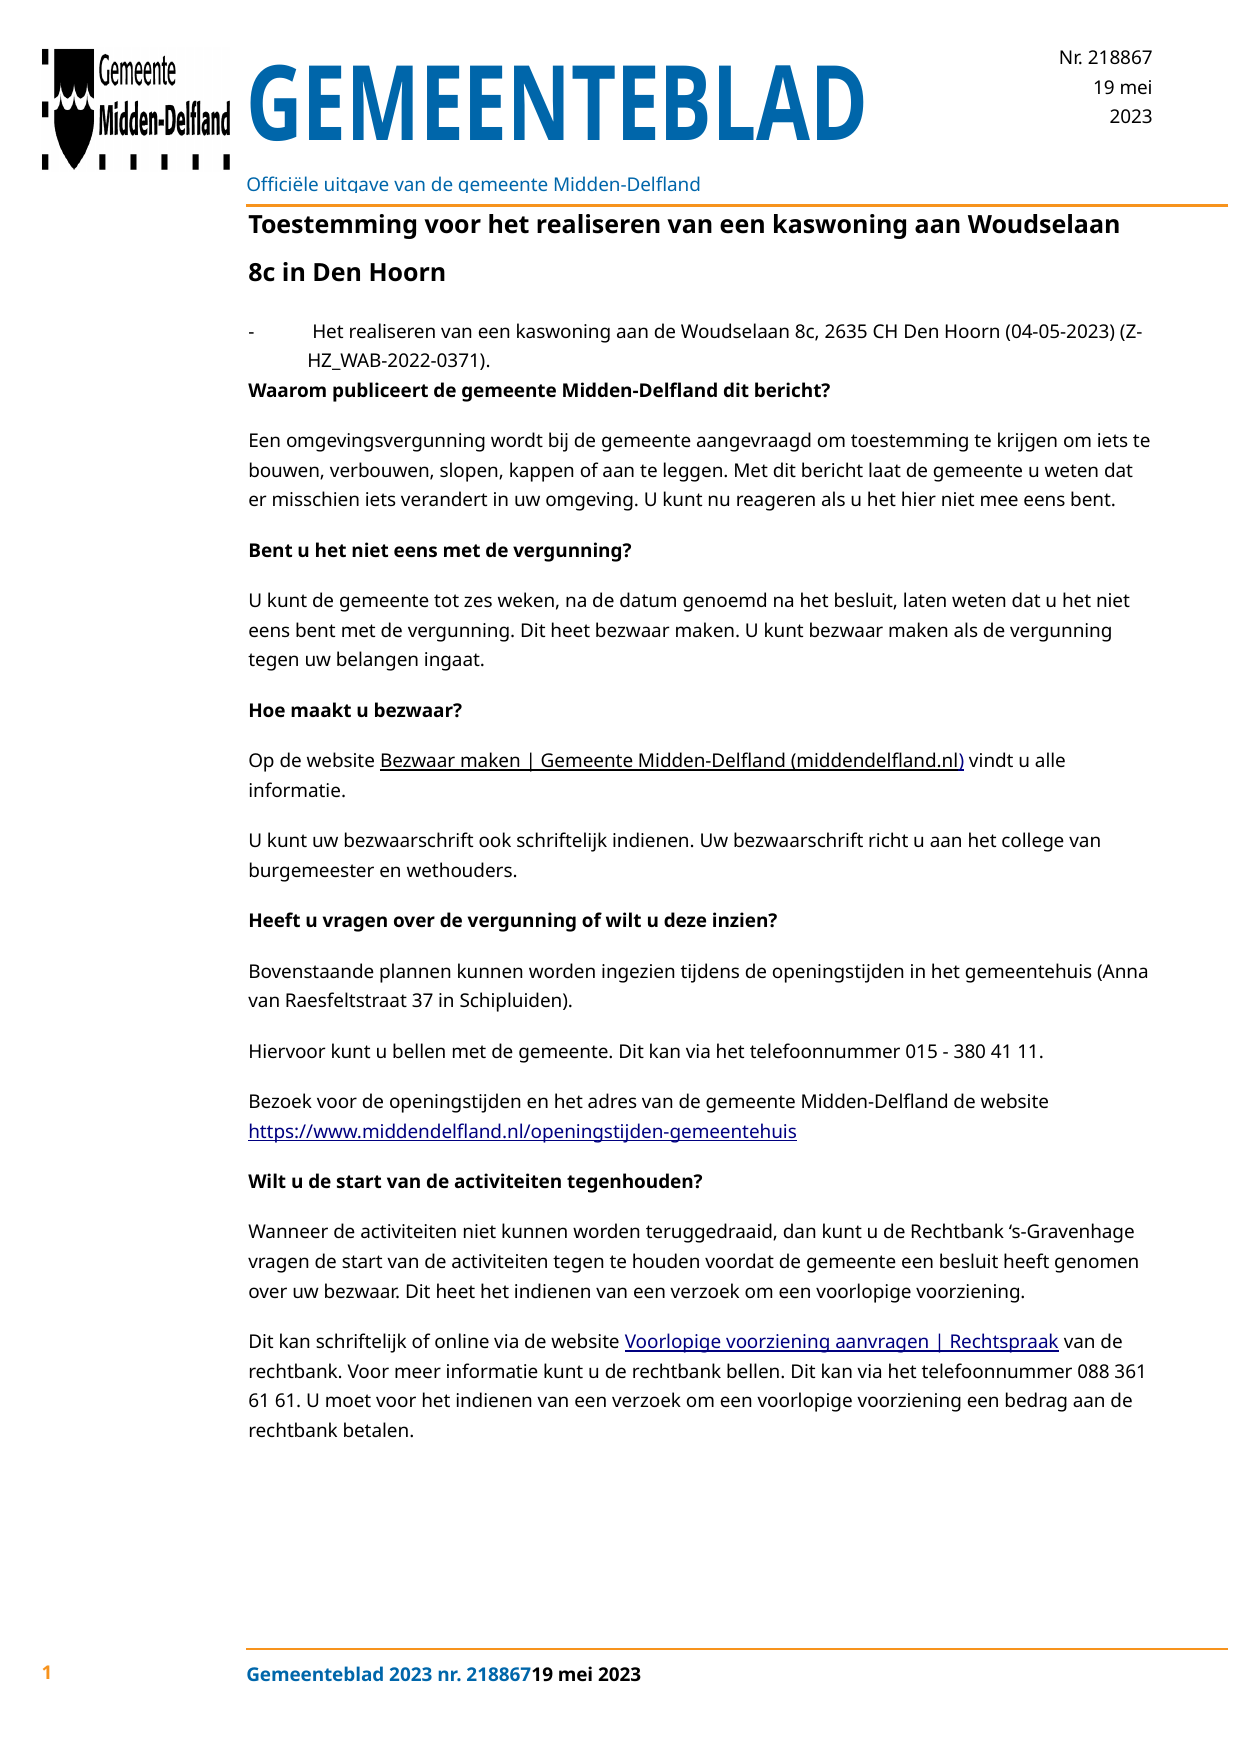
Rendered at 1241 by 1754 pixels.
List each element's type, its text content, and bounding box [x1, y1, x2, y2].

text Hiervoor kunt u bellen met de gemeente. Dit kan via het telefoonnummer 015 - 380 41 11. [248, 1038, 1152, 1064]
text Een omgevingsvergunning wordt bij de gemeente aangevraagd om toestemming te krijgen om iets te bouwen, verbouwen, slopen, kappen of aan te leggen. Met dit bericht laat de gemeente u weten dat er misschien iets verandert in uw omgeving. U kunt nu reageren als u het hier niet mee eens bent. [248, 427, 1152, 512]
list Het realiseren van een kaswoning aan de Woudselaan 8c, 2635 CH Den Hoorn (04-05-2023) (Z-HZ_WAB-2022-0371). [248, 318, 1152, 373]
text Wanneer de activiteiten niet kunnen worden teruggedraaid, dan kunt u de Rechtbank ‘s-Gravenhage vragen de start van de activiteiten tegen te houden voordat de gemeente een besluit heeft genomen over uw bezwaar. Dit heet het indienen van een verzoek om een voorlopige voorziening. [248, 1219, 1152, 1304]
text Heeft u vragen over de vergunning of wilt u deze inzien? [248, 907, 1152, 933]
text Dit kan schriftelijk of online via de website Voorlopige voorziening aanvragen | Rechtspraak van de rechtbank. Voor meer informatie kunt u de rechtbank bellen. Dit kan via het telefoonnummer 088 361 61 61. U moet voor het indienen van een verzoek om een voorlopige voorziening een bedrag aan de rechtbank betalen. [248, 1328, 1152, 1443]
text Wilt u de start van de activiteiten tegenhouden? [248, 1168, 1152, 1194]
text Bent u het niet eens met de vergunning? [248, 537, 1152, 563]
text Waarom publiceert de gemeente Midden-Delfland dit bericht? [248, 377, 1152, 403]
text Toestemming voor het realiseren van een kaswoning aan Woudselaan 8c in Den Hoorn [248, 207, 1152, 288]
text Hoe maakt u bezwaar? [248, 697, 1152, 723]
text U kunt de gemeente tot zes weken, na de datum genoemd na het besluit, laten weten dat u het niet eens bent met de vergunning. Dit heet bezwaar maken. U kunt bezwaar maken als de vergunning tegen uw belangen ingaat. [248, 587, 1152, 672]
text Bezoek voor de openingstijden en het adres van de gemeente Midden-Delfland de website https://www.middendelfland.nl/openingstijden-gemeentehuis [248, 1088, 1152, 1144]
text Bovenstaande plannen kunnen worden ingezien tijdens de openingstijden in het gemeentehuis (Anna van Raesfeltstraat 37 in Schipluiden). [248, 958, 1152, 1013]
text Op de website Bezwaar maken | Gemeente Midden-Delfland (middendelfland.nl) vindt u alle informatie. [248, 747, 1152, 803]
picture [41, 47, 231, 172]
text U kunt uw bezwaarschrift ook schriftelijk indienen. Uw bezwaarschrift richt u aan het college van burgemeester en wethouders. [248, 827, 1152, 883]
